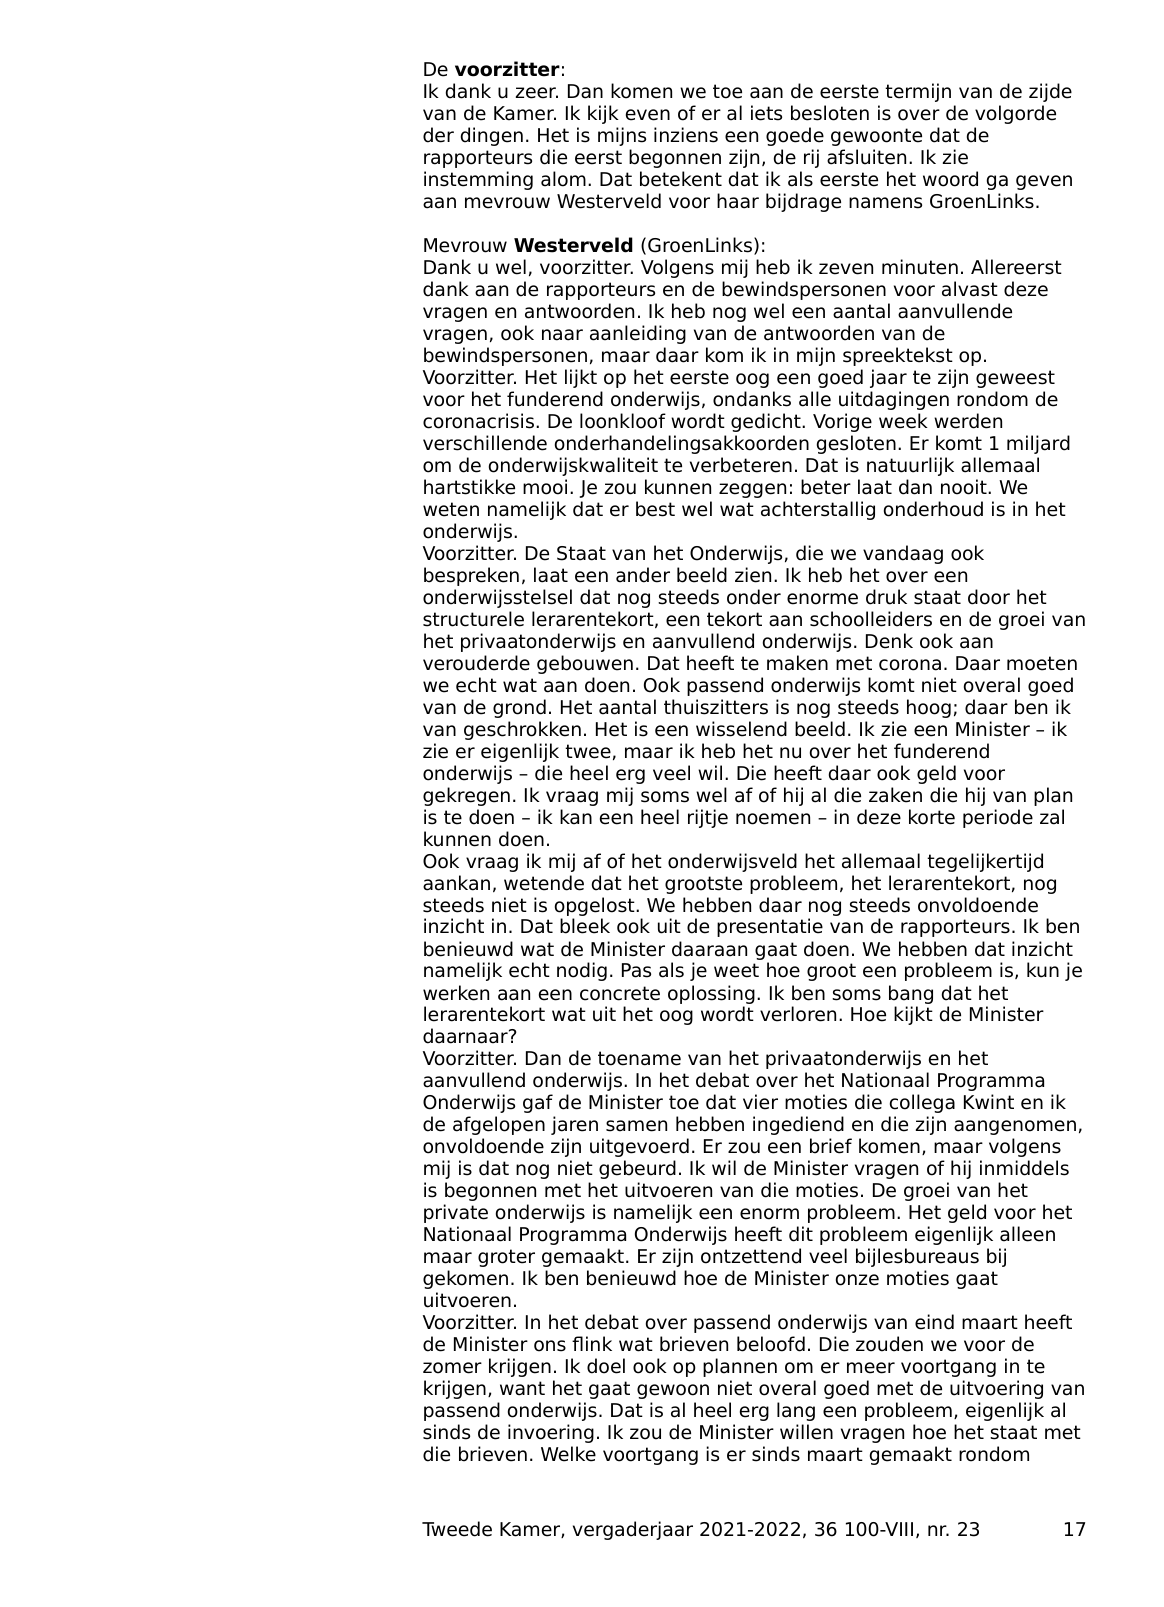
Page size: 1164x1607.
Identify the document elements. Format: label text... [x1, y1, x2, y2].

text Dank u wel, voorzitter. Volgens mij heb ik zeven minuten. Allereerst dank aan de rapporteurs en de bewindspersonen voor alvast deze vragen en antwoorden. Ik heb nog wel een aantal aanvullende vragen, ook naar aanleiding van de antwoorden van de bewindspersonen, maar daar kom ik in mijn spreektekst op. [422, 257, 1087, 367]
text Voorzitter. De Staat van het Onderwijs, die we vandaag ook bespreken, laat een ander beeld zien. Ik heb het over een onderwijsstelsel dat nog steeds onder enorme druk staat door het structurele lerarentekort, een tekort aan schoolleiders en de groei van het privaatonderwijs en aanvullend onderwijs. Denk ook aan verouderde gebouwen. Dat heeft te maken met corona. Daar moeten we echt wat aan doen. Ook passend onderwijs komt niet overal goed van de grond. Het aantal thuiszitters is nog steeds hoog; daar ben ik van geschrokken. Het is een wisselend beeld. Ik zie een Minister – ik zie er eigenlijk twee, maar ik heb het nu over het funderend onderwijs – die heel erg veel wil. Die heeft daar ook geld voor gekregen. Ik vraag mij soms wel af of hij al die zaken die hij van plan is te doen – ik kan een heel rijtje noemen – in deze korte periode zal kunnen doen. [422, 543, 1087, 851]
text De voorzitter: [422, 59, 1087, 81]
text Mevrouw Westerveld (GroenLinks): [422, 235, 1087, 257]
text Voorzitter. Dan de toename van het privaatonderwijs en het aanvullend onderwijs. In het debat over het Nationaal Programma Onderwijs gaf de Minister toe dat vier moties die collega Kwint en ik de afgelopen jaren samen hebben ingediend en die zijn aangenomen, onvoldoende zijn uitgevoerd. Er zou een brief komen, maar volgens mij is dat nog niet gebeurd. Ik wil de Minister vragen of hij inmiddels is begonnen met het uitvoeren van die moties. De groei van het private onderwijs is namelijk een enorm probleem. Het geld voor het Nationaal Programma Onderwijs heeft dit probleem eigenlijk alleen maar groter gemaakt. Er zijn ontzettend veel bijlesbureaus bij gekomen. Ik ben benieuwd hoe de Minister onze moties gaat uitvoeren. [422, 1048, 1087, 1312]
text Voorzitter. In het debat over passend onderwijs van eind maart heeft de Minister ons flink wat brieven beloofd. Die zouden we voor de zomer krijgen. Ik doel ook op plannen om er meer voortgang in te krijgen, want het gaat gewoon niet overal goed met de uitvoering van passend onderwijs. Dat is al heel erg lang een probleem, eigenlijk al sinds de invoering. Ik zou de Minister willen vragen hoe het staat met die brieven. Welke voortgang is er sinds maart gemaakt rondom [422, 1312, 1087, 1466]
text Ik dank u zeer. Dan komen we toe aan de eerste termijn van de zijde van de Kamer. Ik kijk even of er al iets besloten is over de volgorde der dingen. Het is mijns inziens een goede gewoonte dat de rapporteurs die eerst begonnen zijn, de rij afsluiten. Ik zie instemming alom. Dat betekent dat ik als eerste het woord ga geven aan mevrouw Westerveld voor haar bijdrage namens GroenLinks. [422, 81, 1087, 213]
text Ook vraag ik mij af of het onderwijsveld het allemaal tegelijkertijd aankan, wetende dat het grootste probleem, het lerarentekort, nog steeds niet is opgelost. We hebben daar nog steeds onvoldoende inzicht in. Dat bleek ook uit de presentatie van de rapporteurs. Ik ben benieuwd wat de Minister daaraan gaat doen. We hebben dat inzicht namelijk echt nodig. Pas als je weet hoe groot een probleem is, kun je werken aan een concrete oplossing. Ik ben soms bang dat het lerarentekort wat uit het oog wordt verloren. Hoe kijkt de Minister daarnaar? [422, 851, 1087, 1048]
text Voorzitter. Het lijkt op het eerste oog een goed jaar te zijn geweest voor het funderend onderwijs, ondanks alle uitdagingen rondom de coronacrisis. De loonkloof wordt gedicht. Vorige week werden verschillende onderhandelingsakkoorden gesloten. Er komt 1 miljard om de onderwijskwaliteit te verbeteren. Dat is natuurlijk allemaal hartstikke mooi. Je zou kunnen zeggen: beter laat dan nooit. We weten namelijk dat er best wel wat achterstallig onderhoud is in het onderwijs. [422, 367, 1087, 543]
